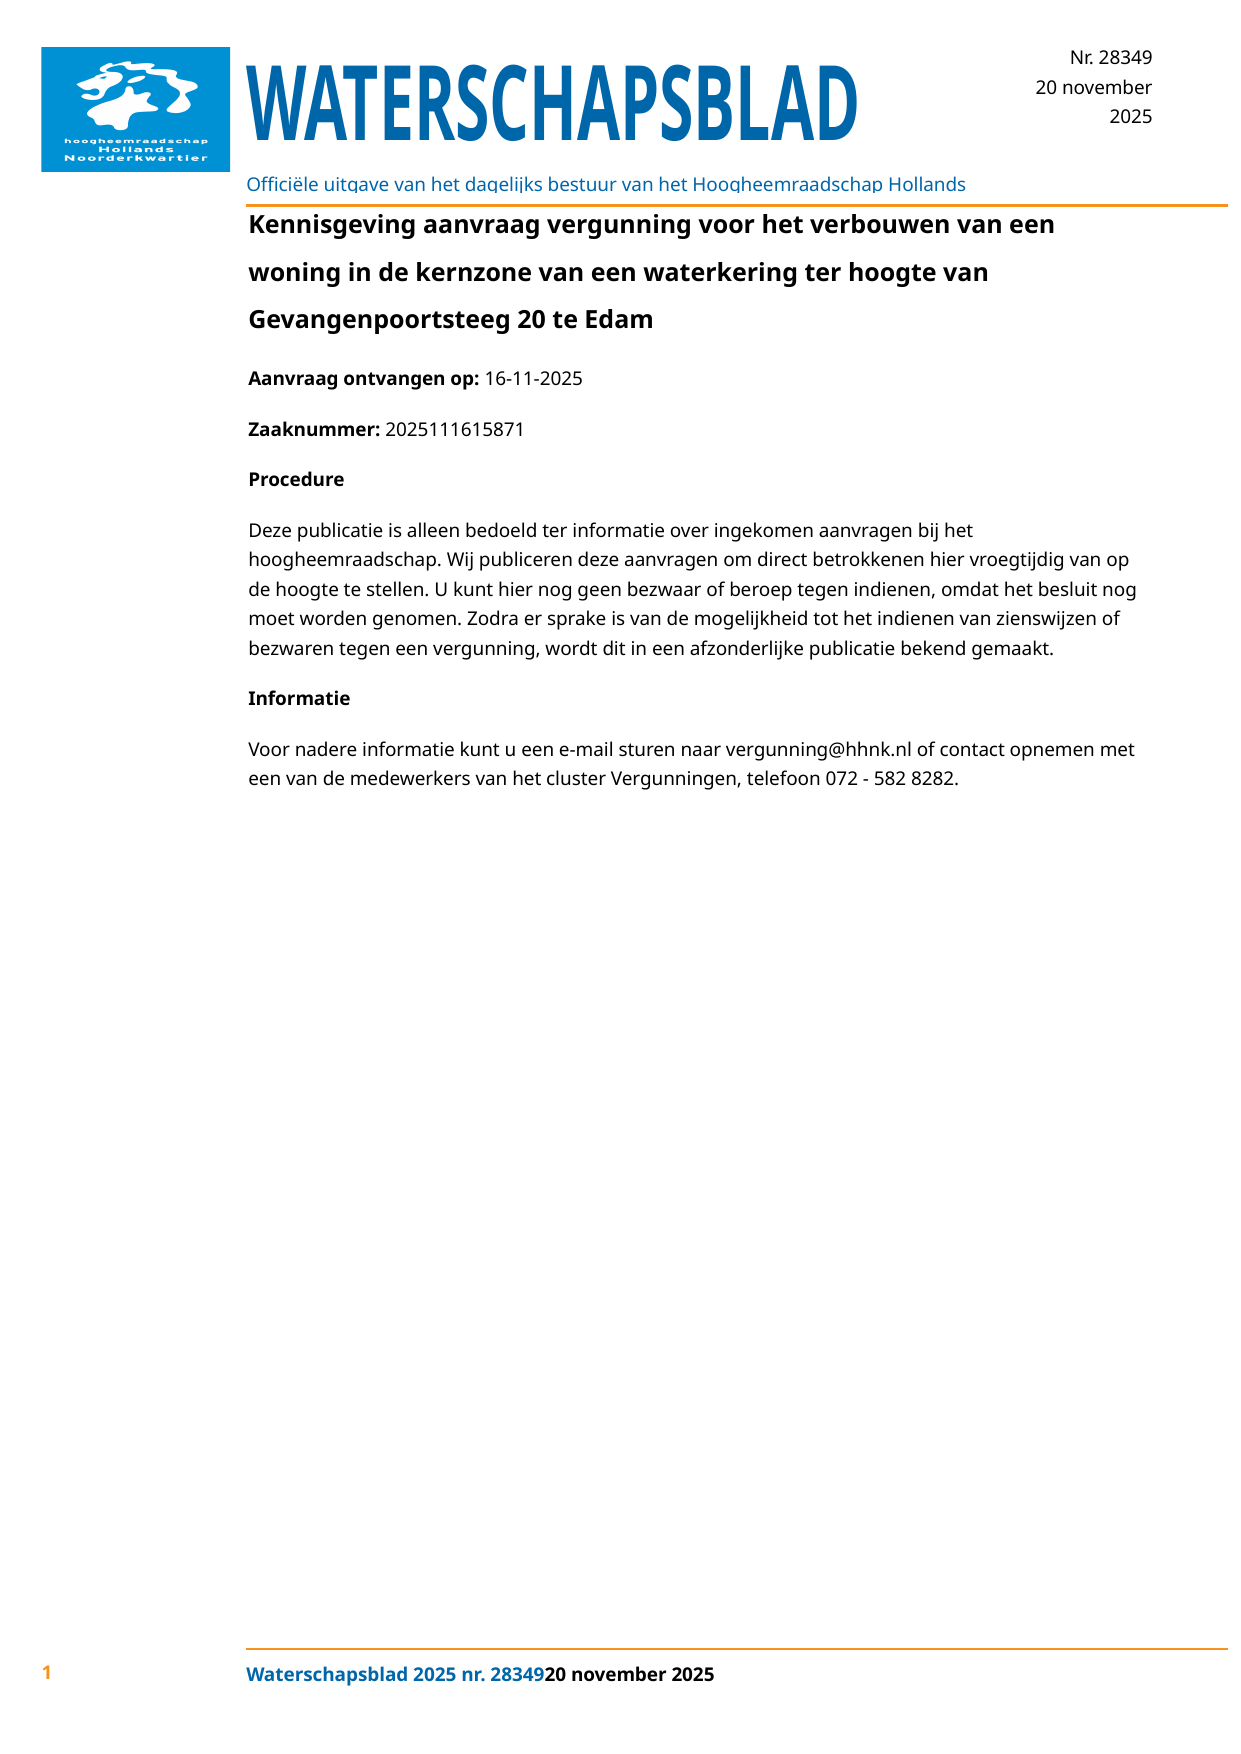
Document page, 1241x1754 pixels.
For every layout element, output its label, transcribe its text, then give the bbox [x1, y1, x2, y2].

text Kennisgeving aanvraag vergunning voor het verbouwen van een woning in de kernzone van een waterkering ter hoogte van Gevangenpoortsteeg 20 te Edam [248, 207, 1152, 336]
picture [129, 76, 144, 82]
text Deze publicatie is alleen bedoeld ter informatie over ingekomen aanvragen bij het hoogheemraadschap. Wij publiceren deze aanvragen om direct betrokkenen hier vroegtijdig van op de hoogte te stellen. U kunt hier nog geen bezwaar of beroep tegen indienen, omdat het besluit nog moet worden genomen. Zodra er sprake is van de mogelijkheid tot het indienen van zienswijzen of bezwaren tegen een vergunning, wordt dit in een afzonderlijke publicatie bekend gemaakt. [248, 517, 1152, 661]
text Zaaknummer: 2025111615871 [248, 416, 1152, 442]
text Informatie [248, 686, 1152, 711]
text Procedure [248, 466, 1152, 492]
picture [78, 64, 122, 99]
picture [88, 87, 157, 130]
text Aanvraag ontvangen op: 16-11-2025 [248, 366, 1152, 391]
picture [118, 62, 197, 112]
text Voor nadere informatie kunt u een e-mail sturen naar vergunning@hhnk.nl of contact opnemen met een van de medewerkers van het cluster Vergunningen, telefoon 072 - 582 8282. [248, 736, 1152, 791]
